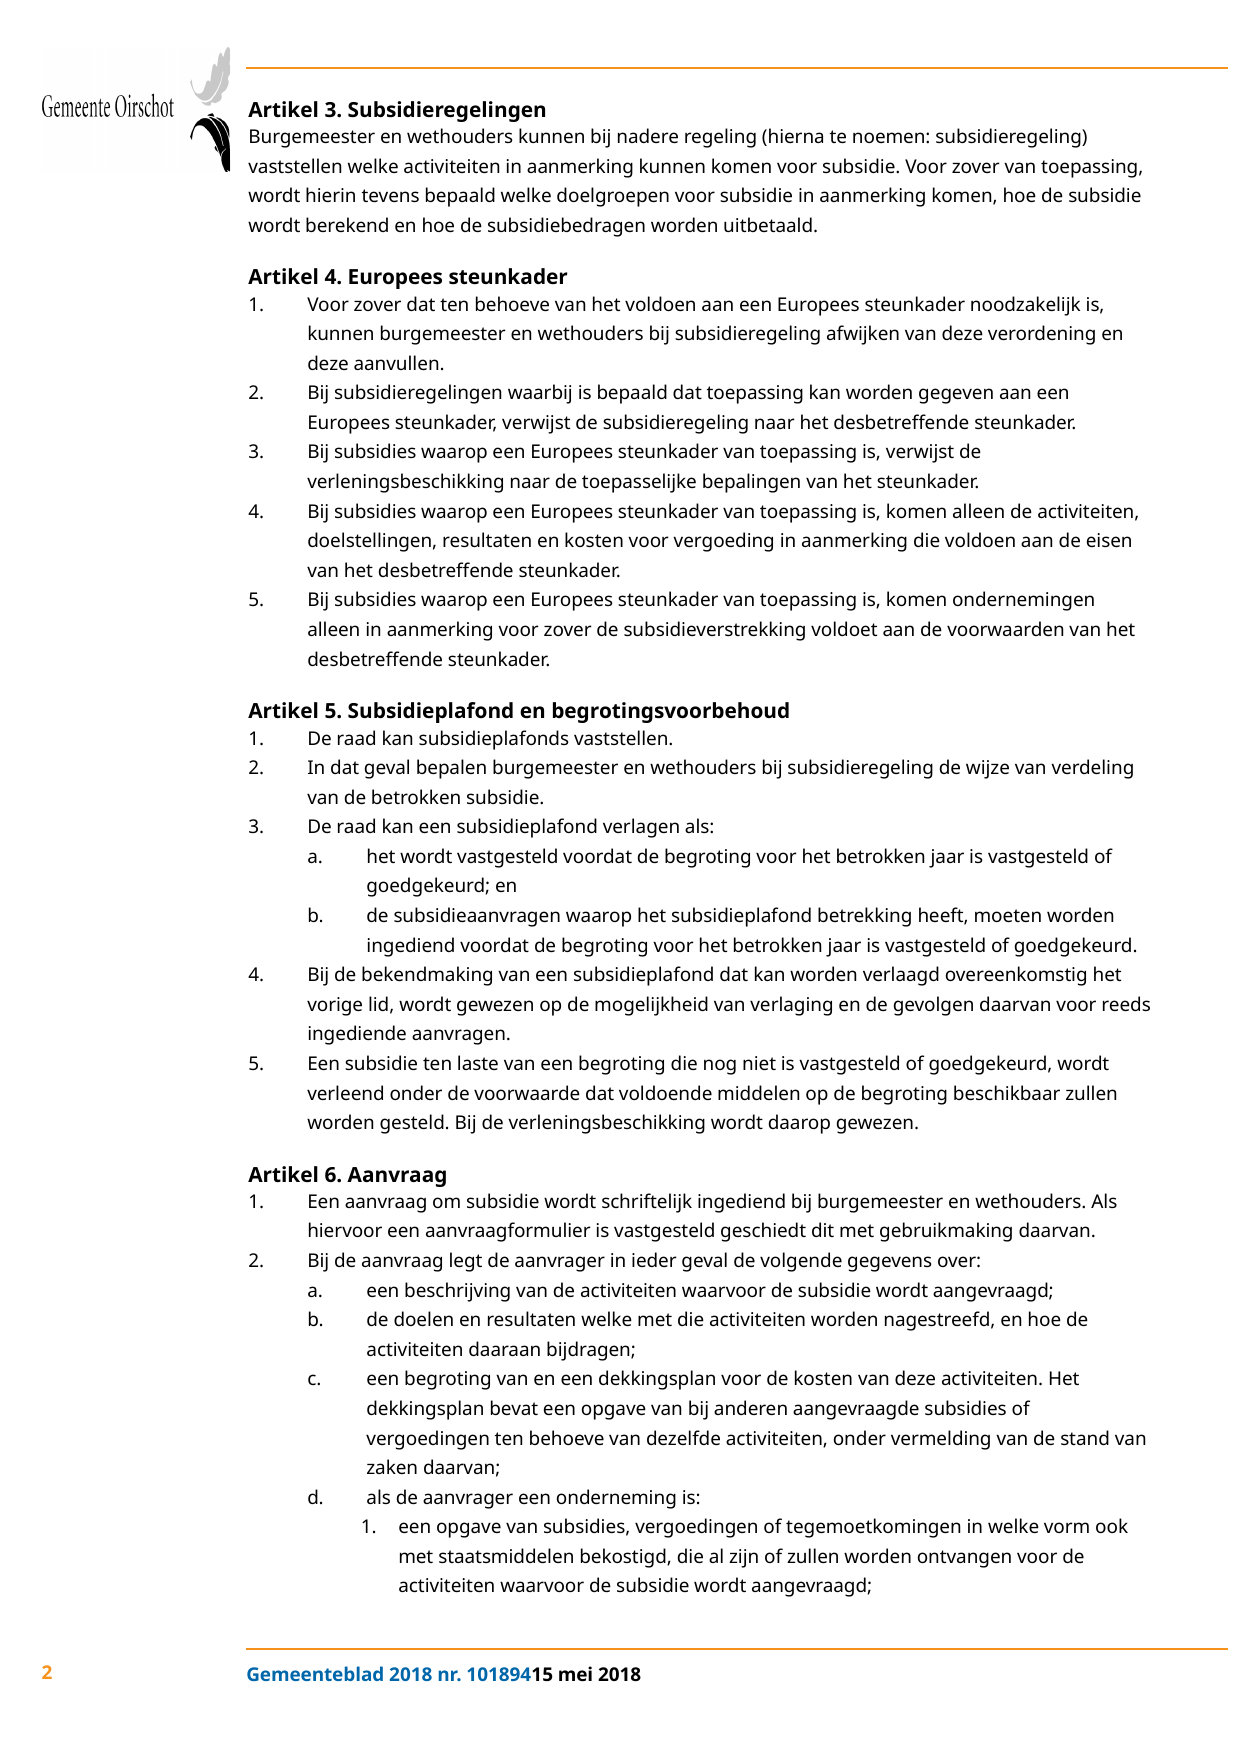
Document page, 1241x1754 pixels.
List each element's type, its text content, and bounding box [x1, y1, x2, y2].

text Artikel 3. Subsidieregelingen [248, 95, 1152, 123]
text Artikel 4. Europees steunkader [248, 262, 1152, 291]
list een opgave van subsidies, vergoedingen of tegemoetkomingen in welke vorm ook met staatsmiddelen bekostigd, die al zijn of zullen worden ontvangen voor de activiteiten waarvoor de subsidie wordt aangevraagd; [361, 1513, 1152, 1598]
list het wordt vastgesteld voordat de begroting voor het betrokken jaar is vastgesteld of goedgekeurd; en [307, 843, 1152, 898]
list Bij subsidies waarop een Europees steunkader van toepassing is, komen alleen de activiteiten, doelstellingen, resultaten en kosten voor vergoeding in aanmerking die voldoen aan de eisen van het desbetreffende steunkader. [248, 498, 1152, 583]
list als de aanvrager een onderneming is: [307, 1484, 1152, 1510]
text Burgemeester en wethouders kunnen bij nadere regeling (hierna te noemen: subsidieregeling) vaststellen welke activiteiten in aanmerking kunnen komen voor subsidie. Voor zover van toepassing, wordt hierin tevens bepaald welke doelgroepen voor subsidie in aanmerking komen, hoe de subsidie wordt berekend en hoe de subsidiebedragen worden uitbetaald. [248, 123, 1152, 238]
list De raad kan subsidieplafonds vaststellen. [248, 725, 1152, 750]
text Artikel 5. Subsidieplafond en begrotingsvoorbehoud [248, 696, 1152, 725]
list De raad kan een subsidieplafond verlagen als: [248, 813, 1152, 839]
list Bij subsidies waarop een Europees steunkader van toepassing is, verwijst de verleningsbeschikking naar de toepasselijke bepalingen van het steunkader. [248, 439, 1152, 494]
list Bij de bekendmaking van een subsidieplafond dat kan worden verlaagd overeenkomstig het vorige lid, wordt gewezen op de mogelijkheid van verlaging en de gevolgen daarvan voor reeds ingediende aanvragen. [248, 961, 1152, 1046]
list Bij subsidieregelingen waarbij is bepaald dat toepassing kan worden gegeven aan een Europees steunkader, verwijst de subsidieregeling naar het desbetreffende steunkader. [248, 379, 1152, 435]
list Een subsidie ten laste van een begroting die nog niet is vastgesteld of goedgekeurd, wordt verleend onder de voorwaarde dat voldoende middelen op de begroting beschikbaar zullen worden gesteld. Bij de verleningsbeschikking wordt daarop gewezen. [248, 1050, 1152, 1135]
list Een aanvraag om subsidie wordt schriftelijk ingediend bij burgemeester en wethouders. Als hiervoor een aanvraagformulier is vastgesteld geschiedt dit met gebruikmaking daarvan. [248, 1188, 1152, 1243]
list een beschrijving van de activiteiten waarvoor de subsidie wordt aangevraagd; [307, 1277, 1152, 1303]
list de subsidieaanvragen waarop het subsidieplafond betrekking heeft, moeten worden ingediend voordat de begroting voor het betrokken jaar is vastgesteld of goedgekeurd. [307, 902, 1152, 957]
text Artikel 6. Aanvraag [248, 1160, 1152, 1188]
list Bij de aanvraag legt de aanvrager in ieder geval de volgende gegevens over: [248, 1247, 1152, 1273]
picture [41, 47, 231, 172]
list Bij subsidies waarop een Europees steunkader van toepassing is, komen ondernemingen alleen in aanmerking voor zover de subsidieverstrekking voldoet aan de voorwaarden van het desbetreffende steunkader. [248, 587, 1152, 672]
list de doelen en resultaten welke met die activiteiten worden nagestreefd, en hoe de activiteiten daaraan bijdragen; [307, 1306, 1152, 1362]
list In dat geval bepalen burgemeester en wethouders bij subsidieregeling de wijze van verdeling van de betrokken subsidie. [248, 754, 1152, 809]
list Voor zover dat ten behoeve van het voldoen aan een Europees steunkader noodzakelijk is, kunnen burgemeester en wethouders bij subsidieregeling afwijken van deze verordening en deze aanvullen. [248, 291, 1152, 376]
list een begroting van en een dekkingsplan voor de kosten van deze activiteiten. Het dekkingsplan bevat een opgave van bij anderen aangevraagde subsidies of vergoedingen ten behoeve van dezelfde activiteiten, onder vermelding van de stand van zaken daarvan; [307, 1366, 1152, 1480]
